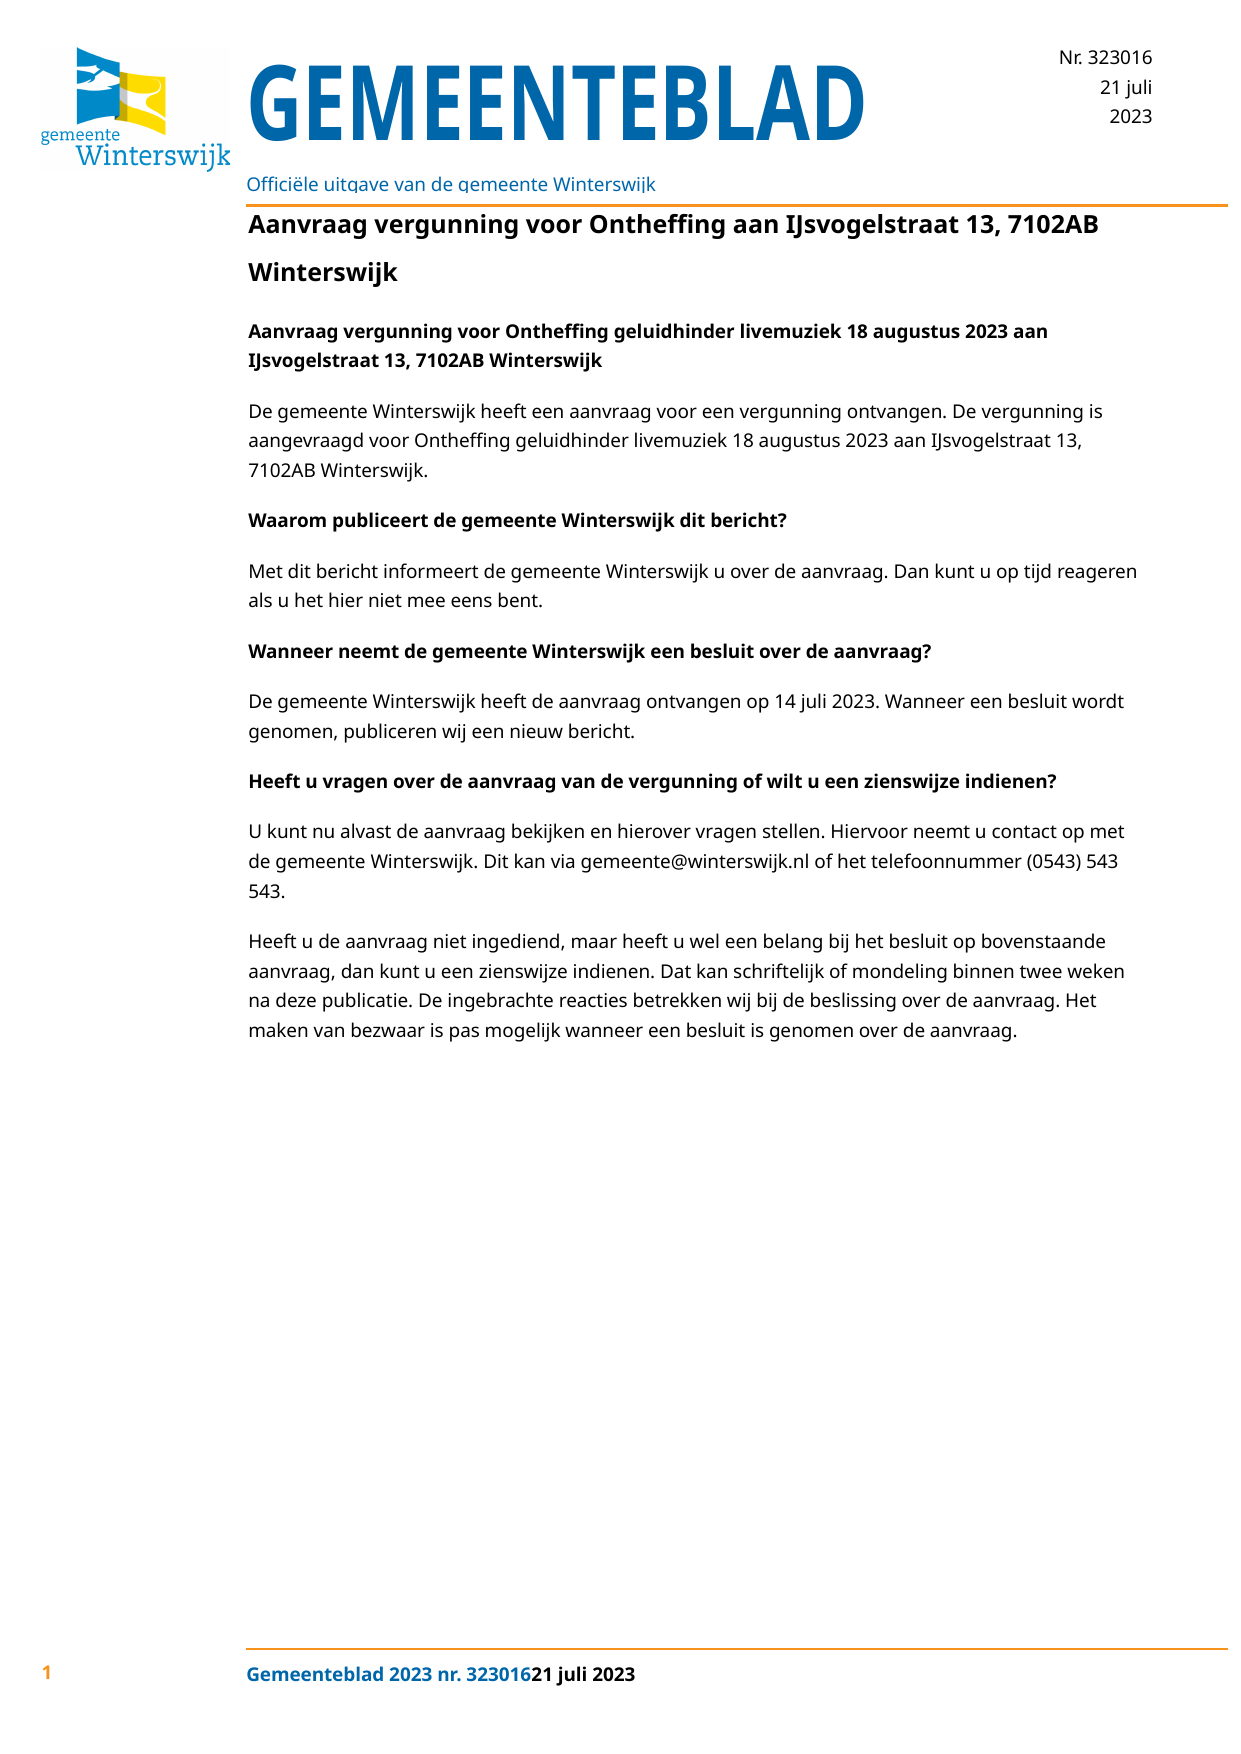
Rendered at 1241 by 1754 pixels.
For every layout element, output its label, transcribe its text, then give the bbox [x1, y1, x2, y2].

text Met dit bericht informeert de gemeente Winterswijk u over de aanvraag. Dan kunt u op tijd reageren als u het hier niet mee eens bent. [248, 558, 1152, 613]
text Waarom publiceert de gemeente Winterswijk dit bericht? [248, 507, 1152, 533]
text Aanvraag vergunning voor Ontheffing geluidhinder livemuziek 18 augustus 2023 aan IJsvogelstraat 13, 7102AB Winterswijk [248, 318, 1152, 373]
picture [225, 153, 231, 162]
text Heeft u vragen over de aanvraag van de vergunning of wilt u een zienswijze indienen? [248, 768, 1152, 794]
text Heeft u de aanvraag niet ingediend, maar heeft u wel een belang bij het besluit op bovenstaande aanvraag, dan kunt u een zienswijze indienen. Dat kan schriftelijk of mondeling binnen twee weken na deze publicatie. De ingebrachte reacties betrekken wij bij de beslissing over de aanvraag. Het maken van bezwaar is pas mogelijk wanneer een besluit is genomen over de aanvraag. [248, 928, 1152, 1043]
text Aanvraag vergunning voor Ontheffing aan IJsvogelstraat 13, 7102AB Winterswijk [248, 207, 1152, 288]
picture [41, 47, 231, 172]
text Wanneer neemt de gemeente Winterswijk een besluit over de aanvraag? [248, 638, 1152, 664]
text De gemeente Winterswijk heeft een aanvraag voor een vergunning ontvangen. De vergunning is aangevraagd voor Ontheffing geluidhinder livemuziek 18 augustus 2023 aan IJsvogelstraat 13, 7102AB Winterswijk. [248, 398, 1152, 483]
text De gemeente Winterswijk heeft de aanvraag ontvangen op 14 juli 2023. Wanneer een besluit wordt genomen, publiceren wij een nieuw bericht. [248, 688, 1152, 744]
text U kunt nu alvast de aanvraag bekijken en hierover vragen stellen. Hiervoor neemt u contact op met de gemeente Winterswijk. Dit kan via gemeente@winterswijk.nl of het telefoonnummer (0543) 543 543. [248, 819, 1152, 904]
